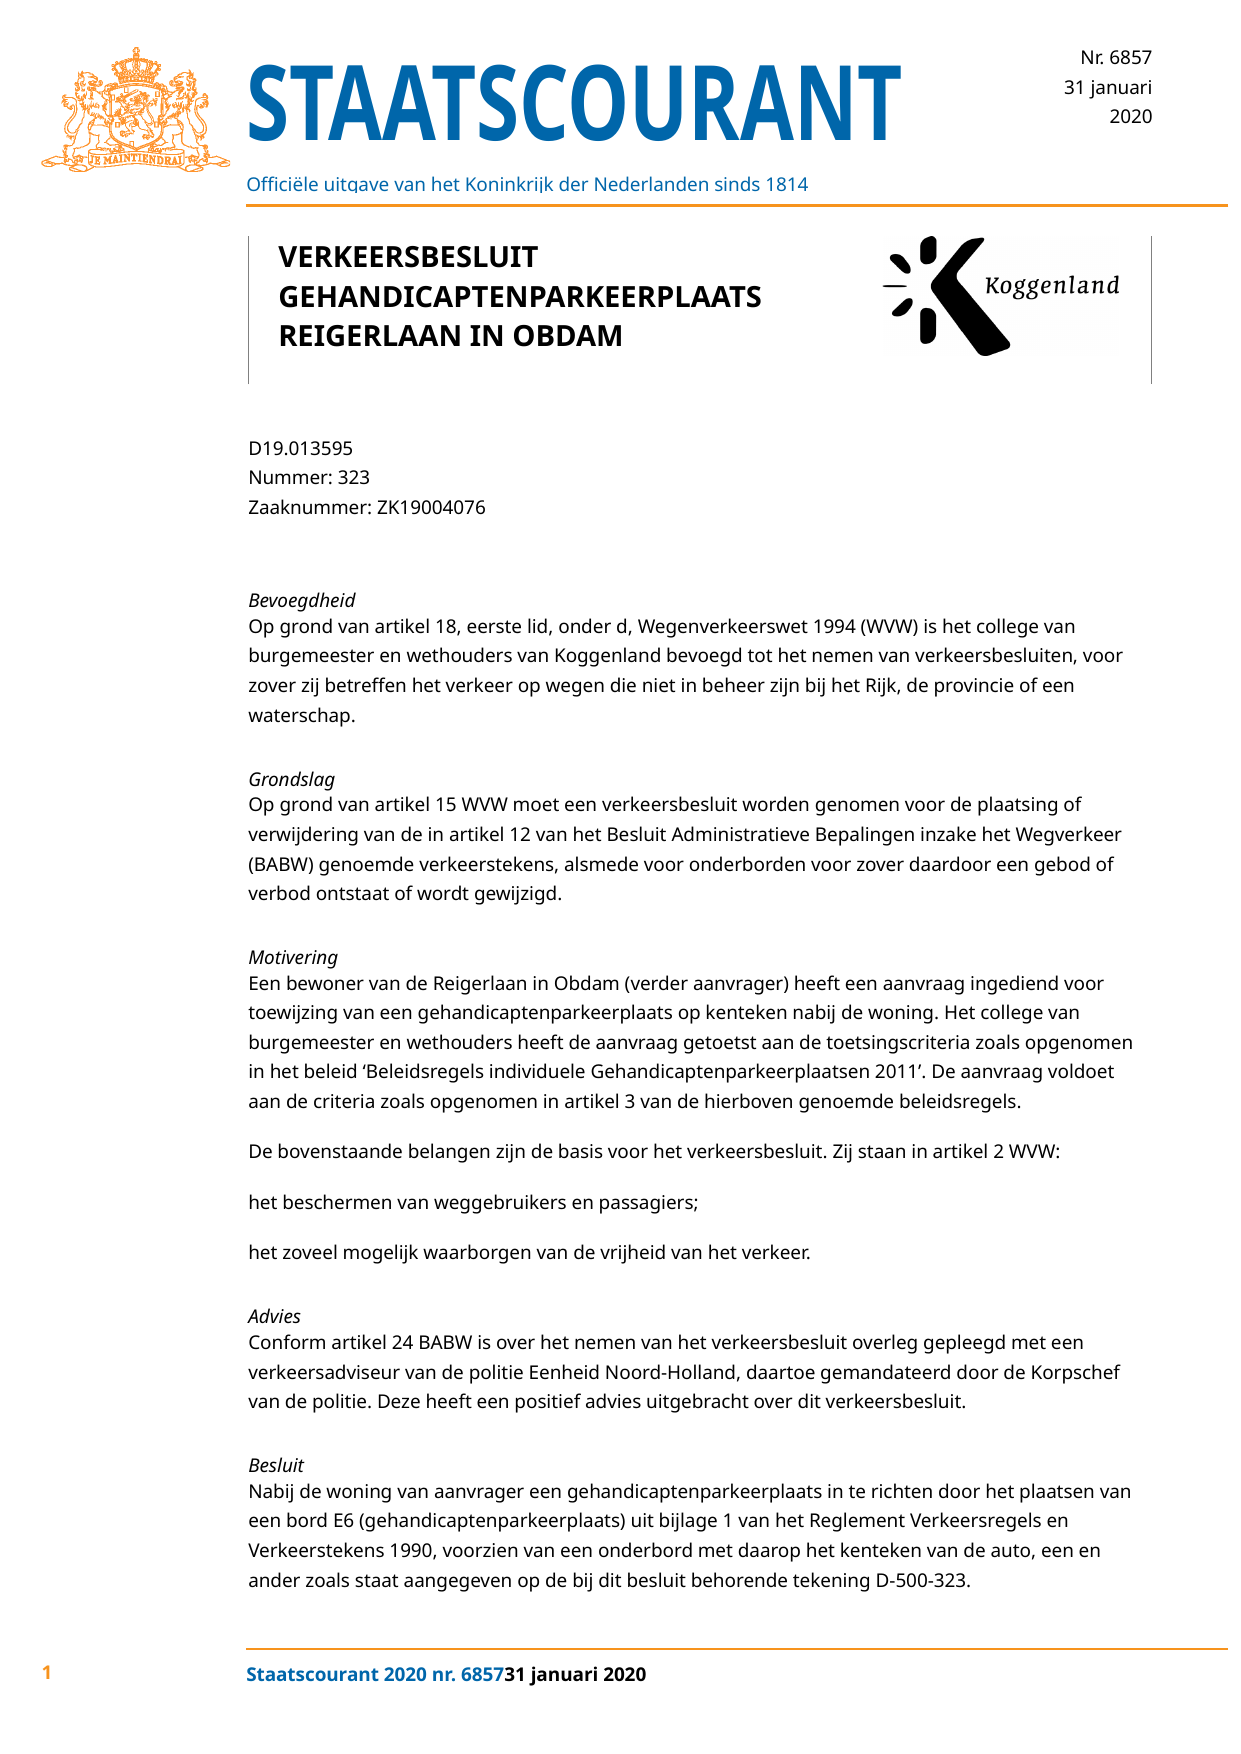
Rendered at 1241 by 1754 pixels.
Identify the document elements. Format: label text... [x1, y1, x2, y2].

text De bovenstaande belangen zijn de basis voor het verkeersbesluit. Zij staan in artikel 2 WVW: [248, 1139, 1152, 1164]
text het zoveel mogelijk waarborgen van de vrijheid van het verkeer. [248, 1239, 1152, 1265]
text Nummer: 323 [248, 464, 1152, 490]
text Conform artikel 24 BABW is over het nemen van het verkeersbesluit overleg gepleegd met een verkeersadviseur van de politie Eenheid Noord-Holland, daartoe gemandateerd door de Korpschef van de politie. Deze heeft een positief advies uitgebracht over dit verkeersbesluit. [248, 1329, 1152, 1414]
table_header [850, 236, 1151, 384]
text Op grond van artikel 18, eerste lid, onder d, Wegenverkeerswet 1994 (WVW) is het college van burgemeester en wethouders van Koggenland bevoegd tot het nemen van verkeersbesluiten, voor zover zij betreffen het verkeer op wegen die niet in beheer zijn bij het Rijk, de provincie of een waterschap. [248, 613, 1152, 728]
text Zaaknummer: ZK19004076 [248, 494, 1152, 519]
text Nabij de woning van aanvrager een gehandicaptenparkeerplaats in te richten door het plaatsen van een bord E6 (gehandicaptenparkeerplaats) uit bijlage 1 van het Reglement Verkeersregels en Verkeerstekens 1990, voorzien van een onderbord met daarop het kenteken van de auto, een en ander zoals staat aangegeven op de bij dit besluit behorende tekening D-500-323. [248, 1478, 1152, 1593]
text Motivering [248, 944, 1152, 970]
text Op grond van artikel 15 WVW moet een verkeersbesluit worden genomen voor de plaatsing of verwijdering van de in artikel 12 van het Besluit Administratieve Bepalingen inzake het Wegverkeer (BABW) genoemde verkeerstekens, alsmede voor onderborden voor zover daardoor een gebod of verbod ontstaat of wordt gewijzigd. [248, 792, 1152, 906]
text Een bewoner van de Reigerlaan in Obdam (verder aanvrager) heeft een aanvraag ingediend voor toewijzing van een gehandicaptenparkeerplaats op kenteken nabij de woning. Het college van burgemeester en wethouders heeft de aanvraag getoetst aan de toetsingscriteria zoals opgenomen in het beleid ‘Beleidsregels individuele Gehandicaptenparkeerplaatsen 2011’. De aanvraag voldoet aan de criteria zoals opgenomen in artikel 3 van de hierboven genoemde beleidsregels. [248, 970, 1152, 1114]
text het beschermen van weggebruikers en passagiers; [248, 1189, 1152, 1215]
text Grondslag [248, 766, 1152, 792]
picture [882, 236, 1119, 356]
text Advies [248, 1303, 1152, 1329]
text Bevoegdheid [248, 587, 1152, 613]
text D19.013595 [248, 435, 1152, 460]
picture [41, 47, 231, 172]
text Besluit [248, 1452, 1152, 1478]
table_header VERKEERSBESLUIT GEHANDICAPTENPARKEERPLAATS REIGERLAAN IN OBDAM [249, 236, 850, 384]
